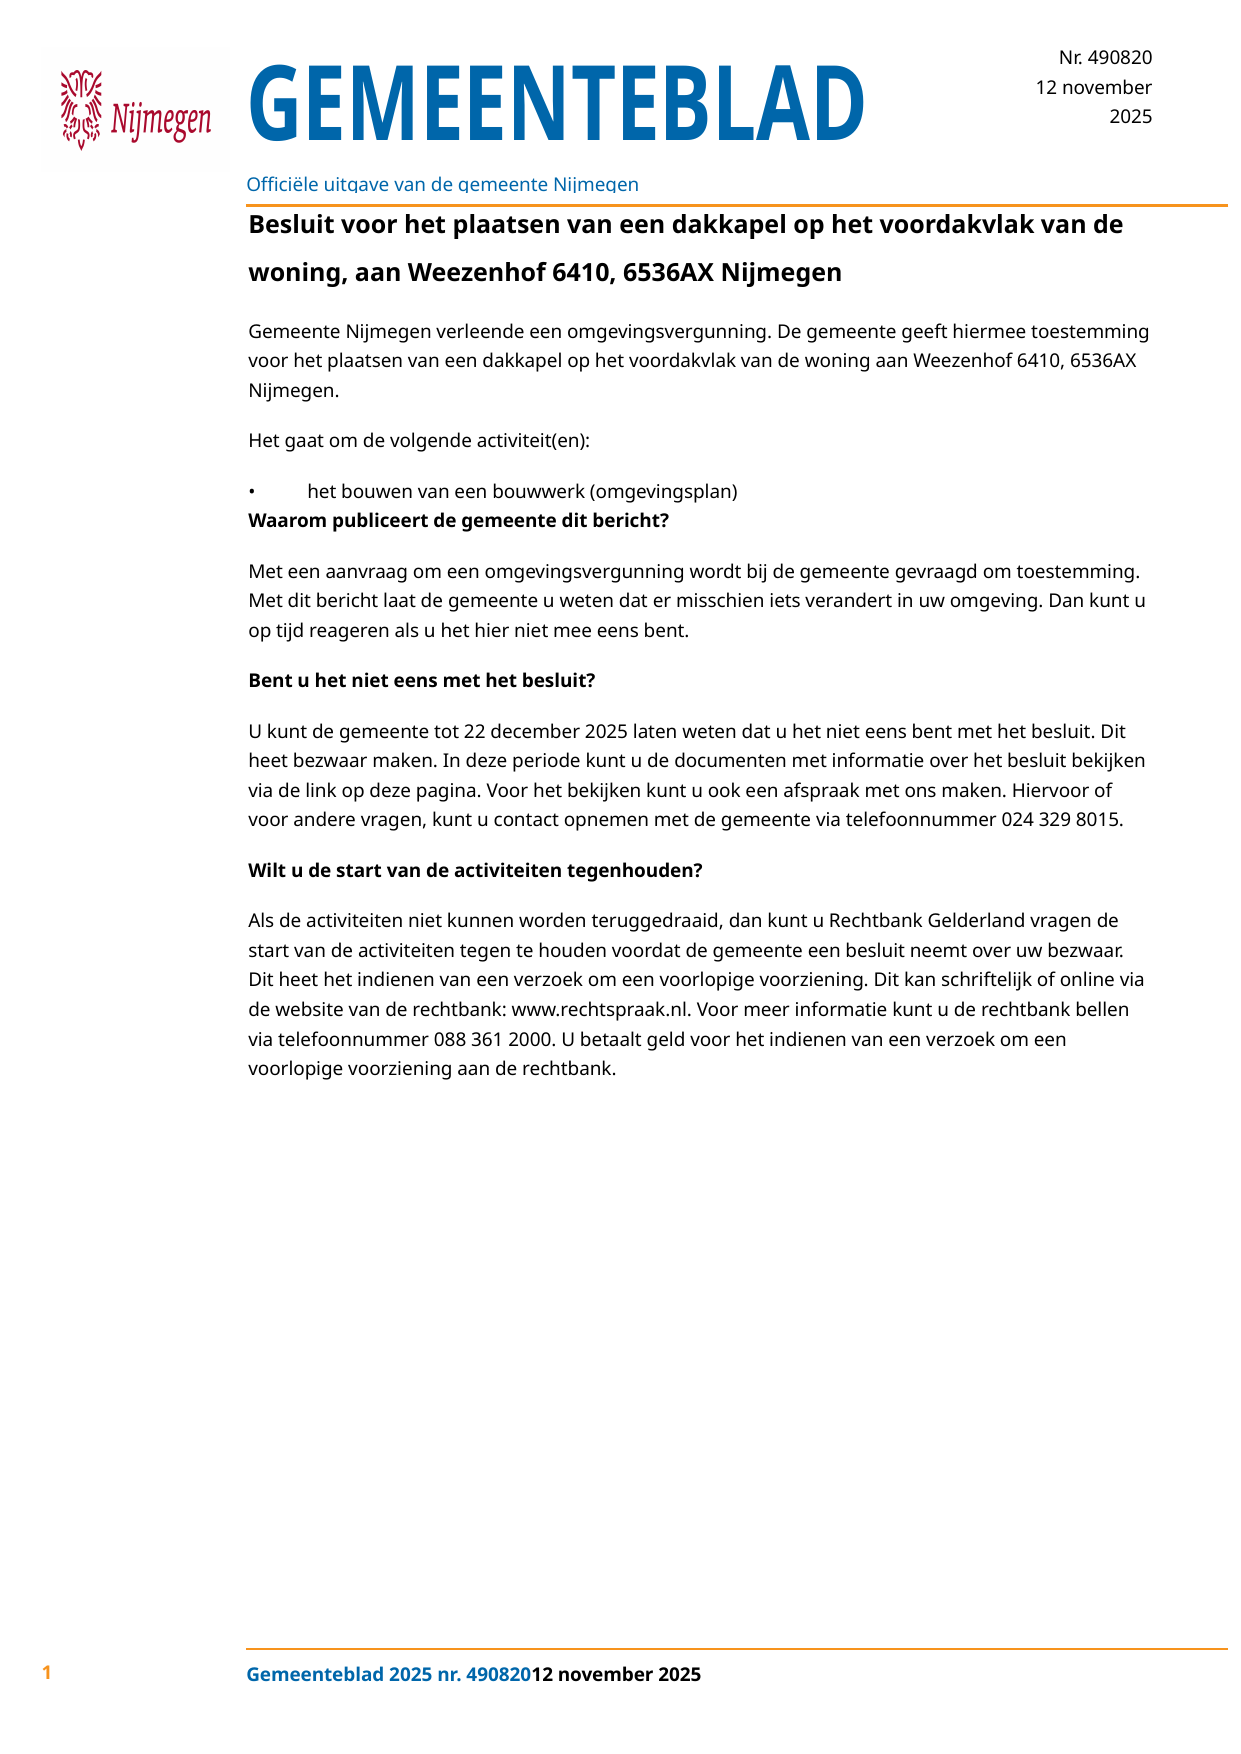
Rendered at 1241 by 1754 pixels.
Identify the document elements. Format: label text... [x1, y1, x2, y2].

text Met een aanvraag om een omgevingsvergunning wordt bij de gemeente gevraagd om toestemming. Met dit bericht laat de gemeente u weten dat er misschien iets verandert in uw omgeving. Dan kunt u op tijd reageren als u het hier niet mee eens bent. [248, 558, 1152, 643]
text Waarom publiceert de gemeente dit bericht? [248, 507, 1152, 533]
text Bent u het niet eens met het besluit? [248, 667, 1152, 693]
text U kunt de gemeente tot 22 december 2025 laten weten dat u het niet eens bent met het besluit. Dit heet bezwaar maken. In deze periode kunt u de documenten met informatie over het besluit bekijken via de link op deze pagina. Voor het bekijken kunt u ook een afspraak met ons maken. Hiervoor of voor andere vragen, kunt u contact opnemen met de gemeente via telefoonnummer 024 329 8015. [248, 718, 1152, 832]
text Gemeente Nijmegen verleende een omgevingsvergunning. De gemeente geeft hiermee toestemming voor het plaatsen van een dakkapel op het voordakvlak van de woning aan Weezenhof 6410, 6536AX Nijmegen. [248, 318, 1152, 403]
text Het gaat om de volgende activiteit(en): [248, 427, 1152, 453]
picture [41, 47, 231, 172]
list het bouwen van een bouwwerk (omgevingsplan) [248, 478, 1152, 504]
text Wilt u de start van de activiteiten tegenhouden? [248, 857, 1152, 883]
text Besluit voor het plaatsen van een dakkapel op het voordakvlak van de woning, aan Weezenhof 6410, 6536AX Nijmegen [248, 207, 1152, 288]
text Als de activiteiten niet kunnen worden teruggedraaid, dan kunt u Rechtbank Gelderland vragen de start van de activiteiten tegen te houden voordat de gemeente een besluit neemt over uw bezwaar. Dit heet het indienen van een verzoek om een voorlopige voorziening. Dit kan schriftelijk of online via de website van de rechtbank: www.rechtspraak.nl. Voor meer informatie kunt u de rechtbank bellen via telefoonnummer 088 361 2000. U betaalt geld voor het indienen van een verzoek om een voorlopige voorziening aan de rechtbank. [248, 907, 1152, 1081]
